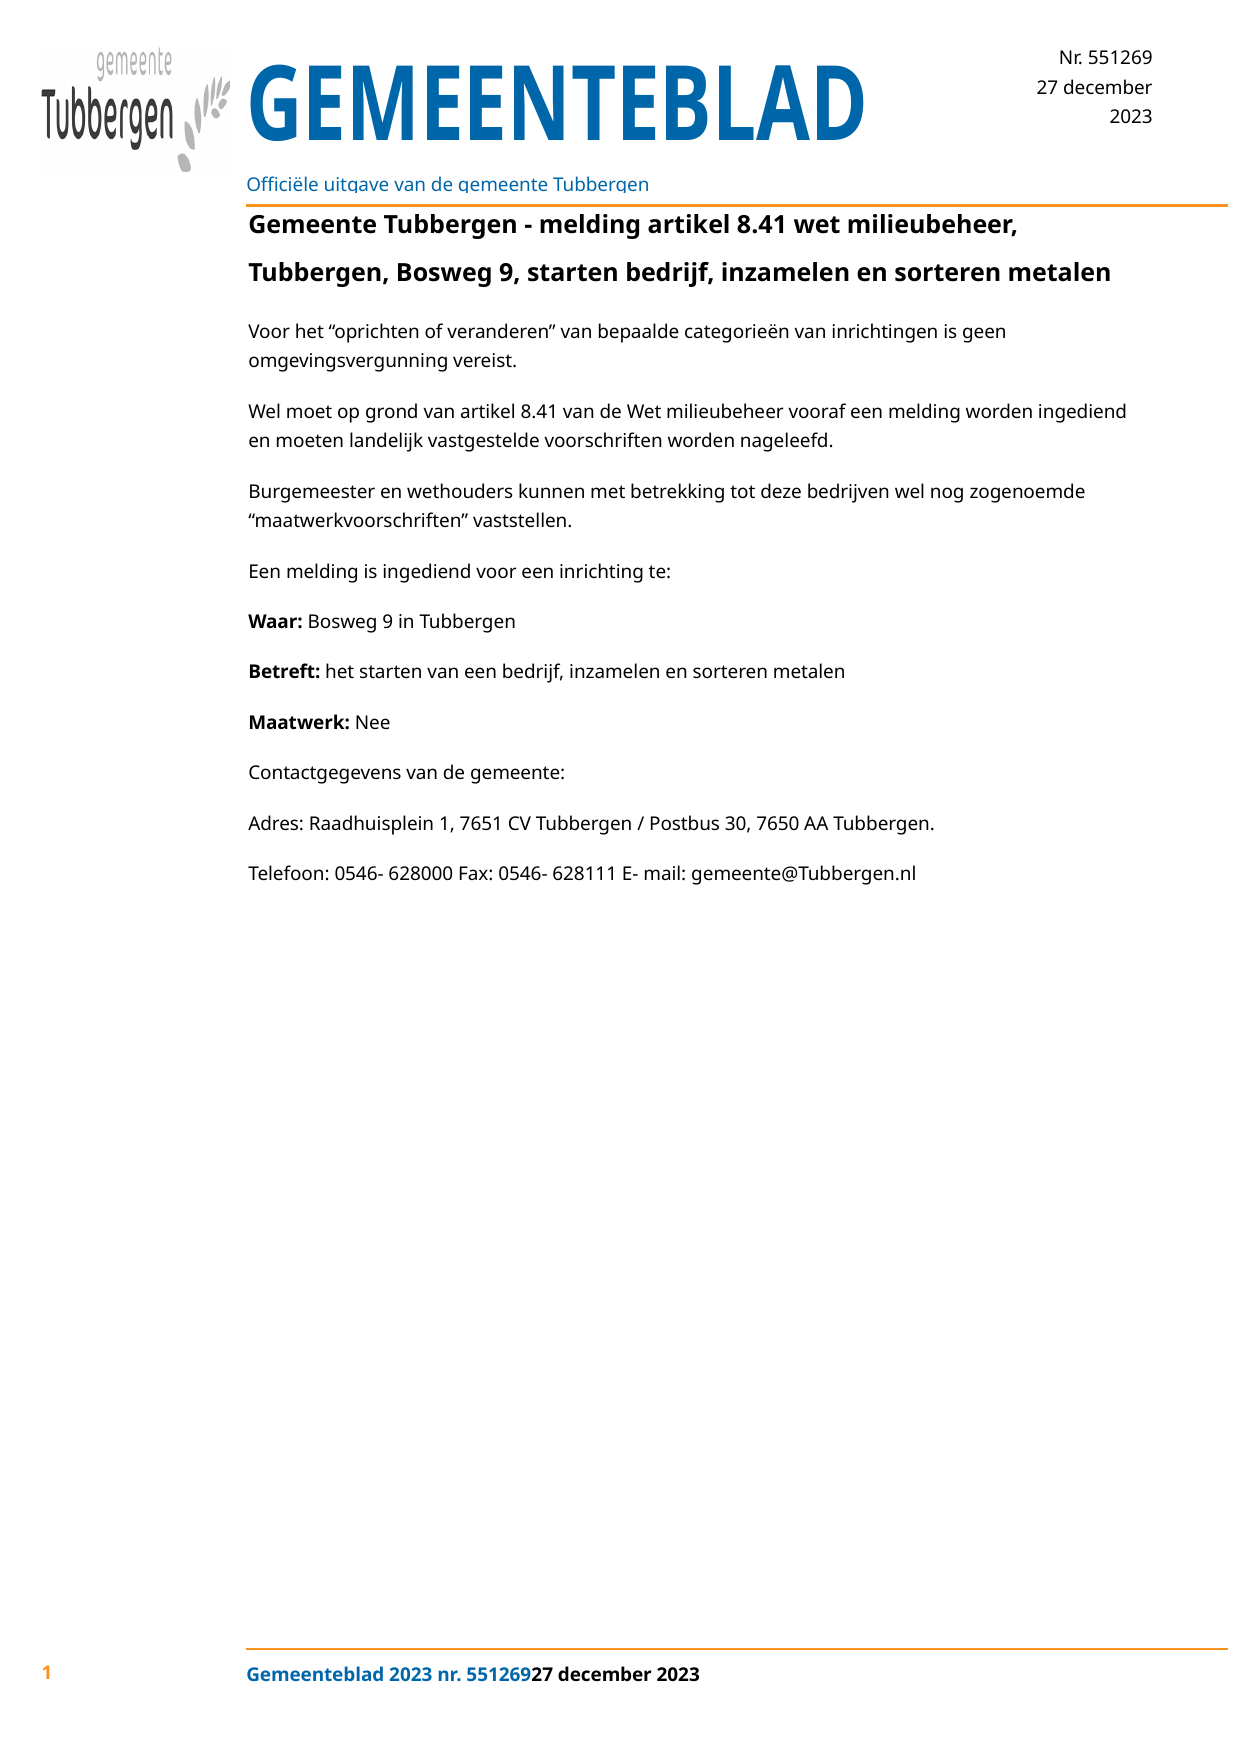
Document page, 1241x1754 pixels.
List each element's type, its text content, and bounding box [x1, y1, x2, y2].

text Betreft: het starten van een bedrijf, inzamelen en sorteren metalen [248, 659, 1152, 684]
text Telefoon: 0546- 628000 Fax: 0546- 628111 E- mail: gemeente@Tubbergen.nl [248, 860, 1152, 886]
text Waar: Bosweg 9 in Tubbergen [248, 608, 1152, 634]
text Burgemeester en wethouders kunnen met betrekking tot deze bedrijven wel nog zogenoemde “maatwerkvoorschriften” vaststellen. [248, 478, 1152, 533]
text Een melding is ingediend voor een inrichting te: [248, 558, 1152, 584]
text Voor het “oprichten of veranderen” van bepaalde categorieën van inrichtingen is geen omgevingsvergunning vereist. [248, 318, 1152, 373]
text Gemeente Tubbergen - melding artikel 8.41 wet milieubeheer, Tubbergen, Bosweg 9, starten bedrijf, inzamelen en sorteren metalen [248, 207, 1152, 288]
text Wel moet op grond van artikel 8.41 van de Wet milieubeheer vooraf een melding worden ingediend en moeten landelijk vastgestelde voorschriften worden nageleefd. [248, 398, 1152, 453]
text Contactgegevens van de gemeente: [248, 759, 1152, 785]
picture [41, 47, 231, 172]
text Adres: Raadhuisplein 1, 7651 CV Tubbergen / Postbus 30, 7650 AA Tubbergen. [248, 810, 1152, 836]
text Maatwerk: Nee [248, 709, 1152, 735]
